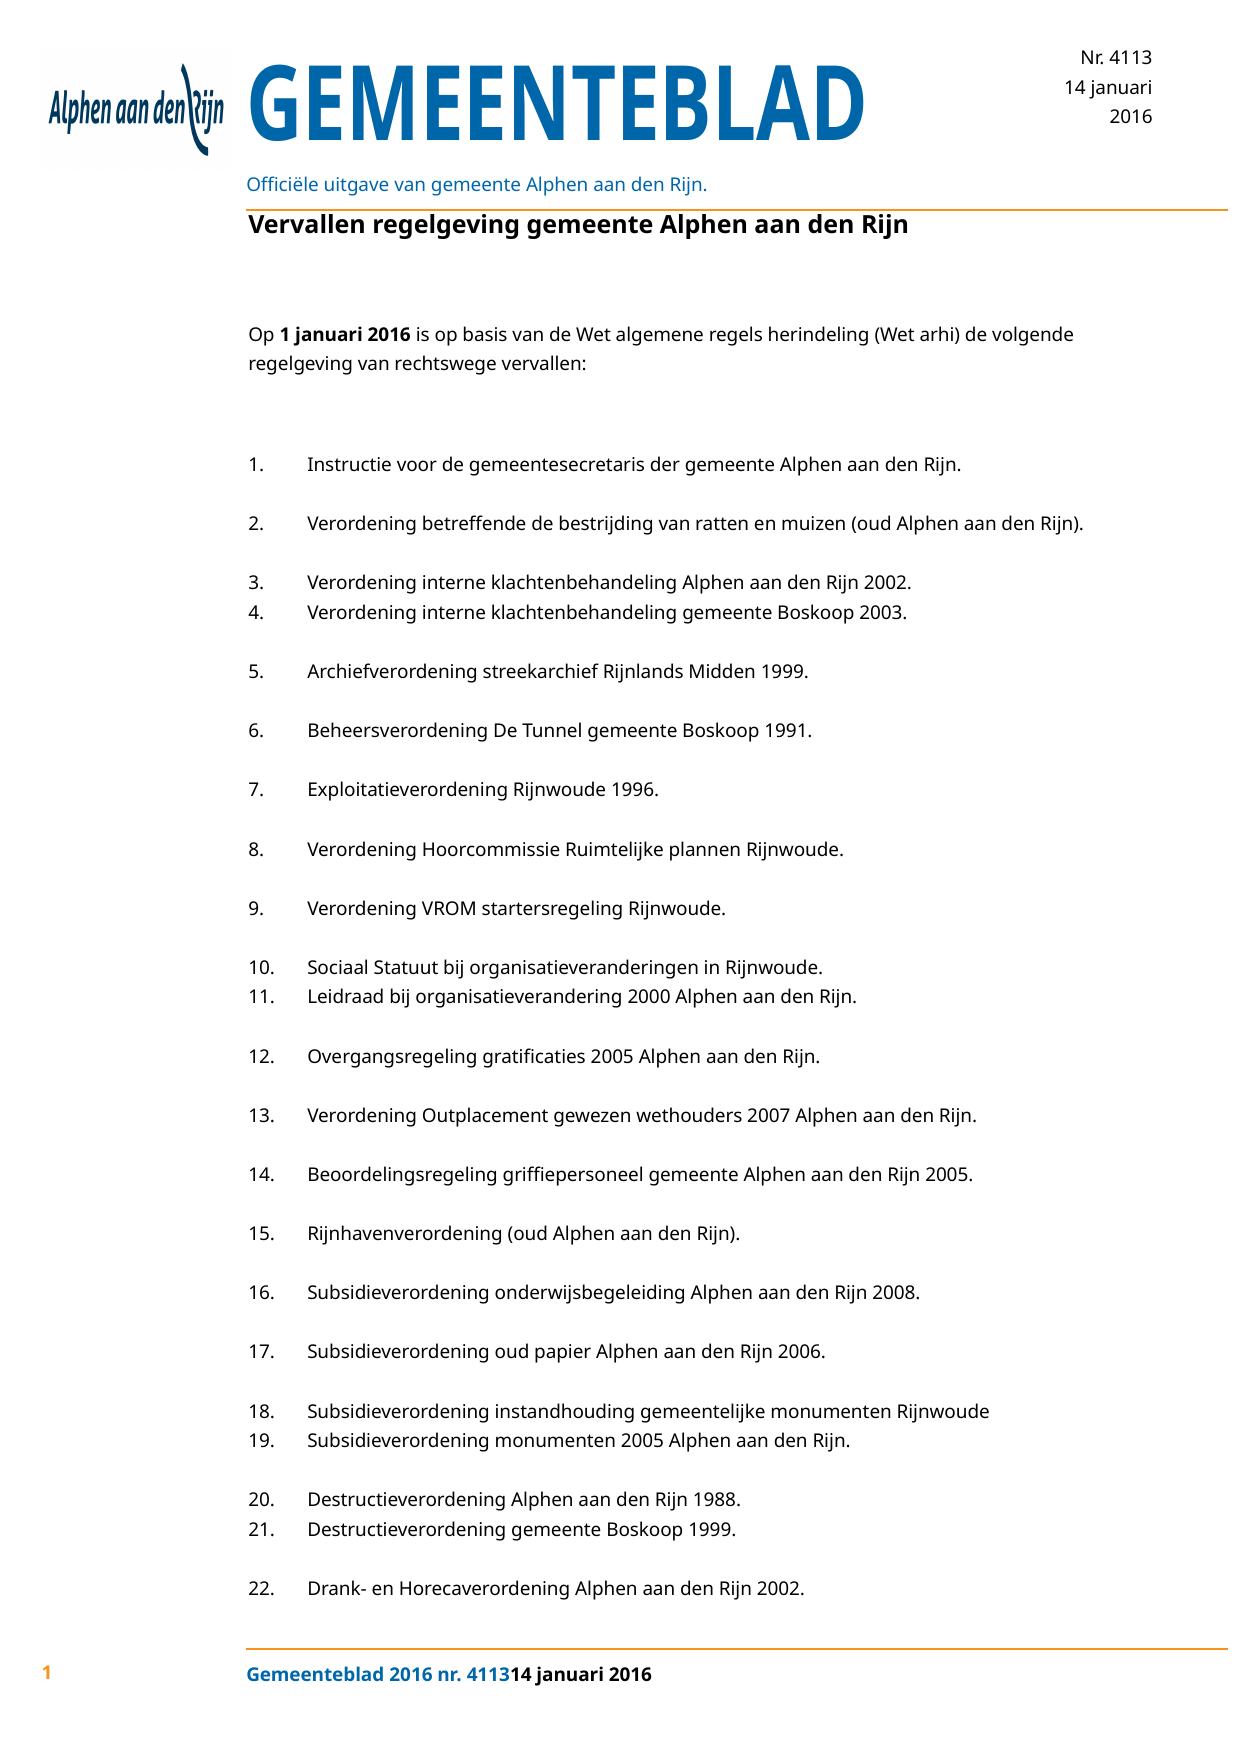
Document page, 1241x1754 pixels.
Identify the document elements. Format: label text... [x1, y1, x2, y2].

list Rijnhavenverordening (oud Alphen aan den Rijn). [248, 1220, 1152, 1246]
list Archiefverordening streekarchief Rijnlands Midden 1999. [248, 658, 1152, 684]
list Subsidieverordening oud papier Alphen aan den Rijn 2006. [248, 1339, 1152, 1364]
list Instructie voor de gemeentesecretaris der gemeente Alphen aan den Rijn. [248, 451, 1152, 477]
list Leidraad bij organisatieverandering 2000 Alphen aan den Rijn. [248, 984, 1152, 1009]
list Verordening interne klachtenbehandeling Alphen aan den Rijn 2002. [248, 569, 1152, 595]
list Subsidieverordening instandhouding gemeentelijke monumenten Rijnwoude [248, 1398, 1152, 1423]
list Subsidieverordening monumenten 2005 Alphen aan den Rijn. [248, 1427, 1152, 1453]
list Verordening interne klachtenbehandeling gemeente Boskoop 2003. [248, 599, 1152, 625]
list Exploitatieverordening Rijnwoude 1996. [248, 777, 1152, 802]
list Overgangsregeling gratificaties 2005 Alphen aan den Rijn. [248, 1043, 1152, 1068]
list Verordening Outplacement gewezen wethouders 2007 Alphen aan den Rijn. [248, 1102, 1152, 1128]
list Subsidieverordening onderwijsbegeleiding Alphen aan den Rijn 2008. [248, 1279, 1152, 1305]
picture [41, 47, 231, 172]
list Verordening betreffende de bestrijding van ratten en muizen (oud Alphen aan den Rijn). [248, 510, 1152, 536]
list Destructieverordening Alphen aan den Rijn 1988. [248, 1487, 1152, 1512]
list Drank- en Horecaverordening Alphen aan den Rijn 2002. [248, 1575, 1152, 1601]
list Verordening VROM startersregeling Rijnwoude. [248, 895, 1152, 921]
text Op 1 januari 2016 is op basis van de Wet algemene regels herindeling (Wet arhi) de volgende regelgeving van rechtswege vervallen: [248, 321, 1152, 376]
list Destructieverordening gemeente Boskoop 1999. [248, 1516, 1152, 1542]
list Beheersverordening De Tunnel gemeente Boskoop 1991. [248, 717, 1152, 743]
list Verordening Hoorcommissie Ruimtelijke plannen Rijnwoude. [248, 836, 1152, 861]
list Beoordelingsregeling griffiepersoneel gemeente Alphen aan den Rijn 2005. [248, 1161, 1152, 1187]
text Vervallen regelgeving gemeente Alphen aan den Rijn [248, 211, 1152, 241]
list Sociaal Statuut bij organisatieveranderingen in Rijnwoude. [248, 954, 1152, 980]
